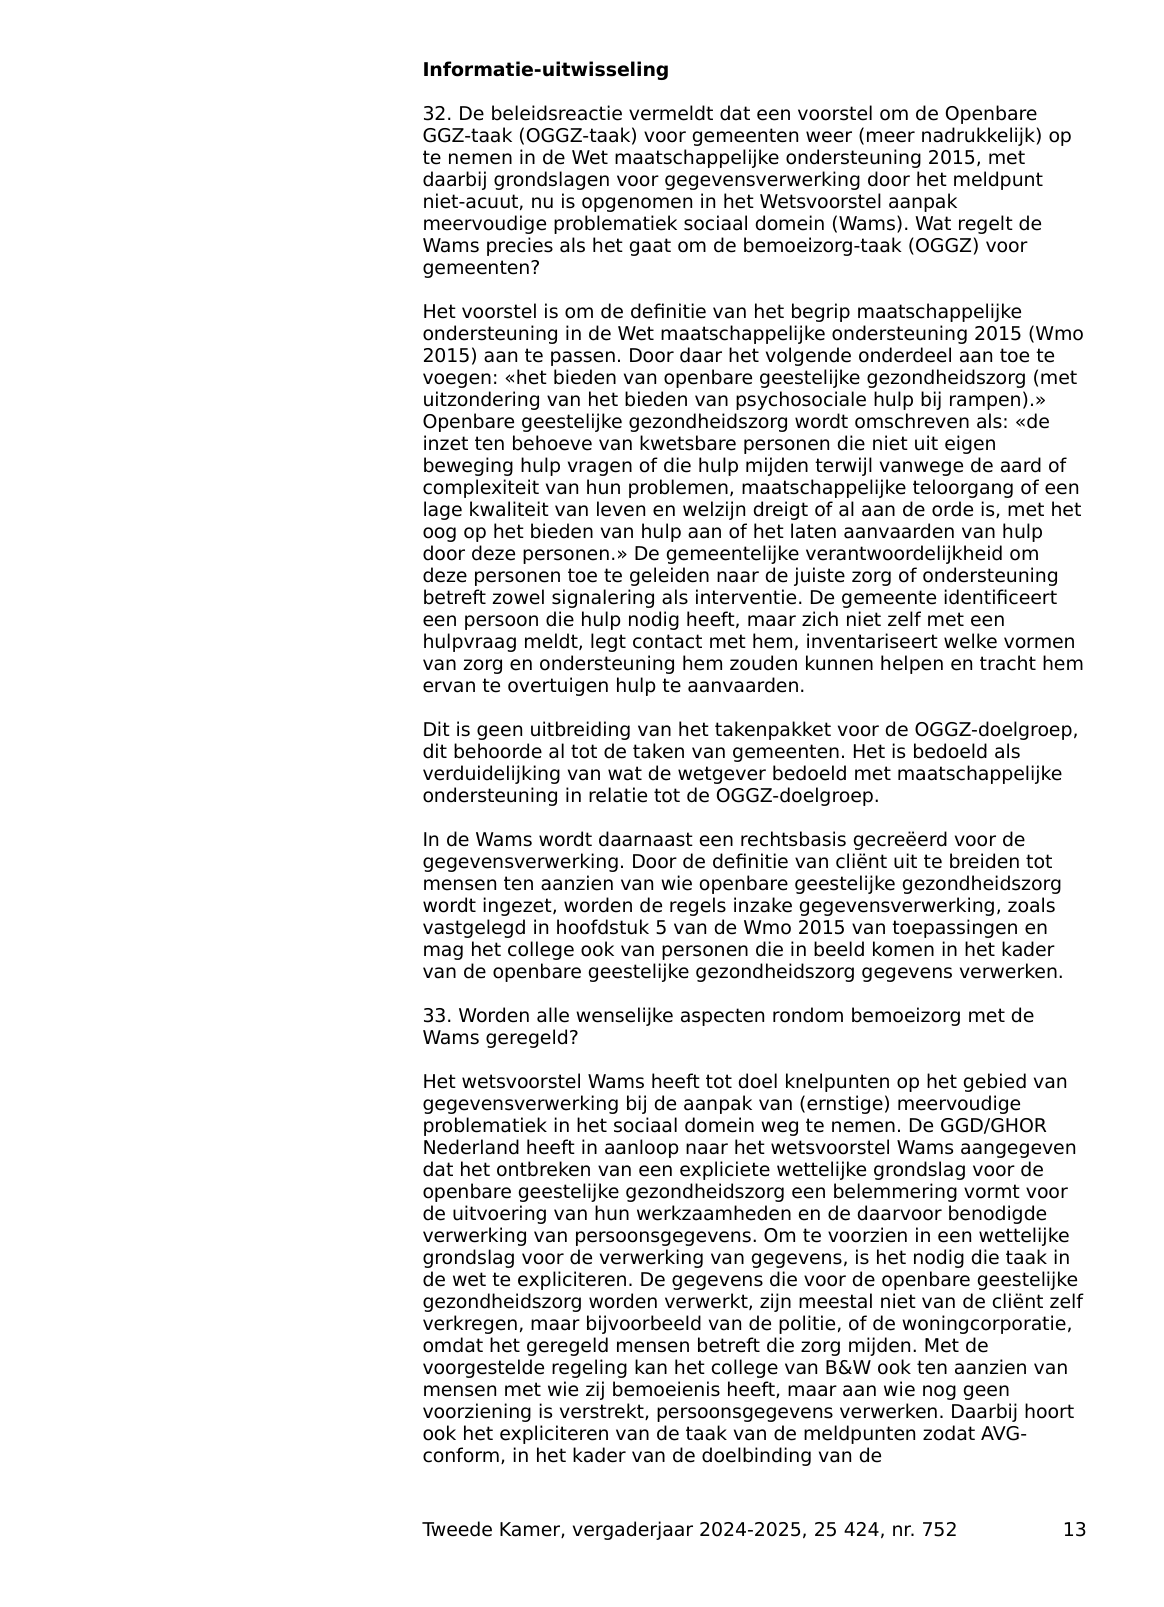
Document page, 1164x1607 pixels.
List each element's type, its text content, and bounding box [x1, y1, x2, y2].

text Dit is geen uitbreiding van het takenpakket voor de OGGZ-doelgroep, dit behoorde al tot de taken van gemeenten. Het is bedoeld als verduidelijking van wat de wetgever bedoeld met maatschappelijke ondersteuning in relatie tot de OGGZ-doelgroep. [422, 719, 1087, 807]
text In de Wams wordt daarnaast een rechtsbasis gecreëerd voor de gegevensverwerking. Door de definitie van cliënt uit te breiden tot mensen ten aanzien van wie openbare geestelijke gezondheidszorg wordt ingezet, worden de regels inzake gegevensverwerking, zoals vastgelegd in hoofdstuk 5 van de Wmo 2015 van toepassingen en mag het college ook van personen die in beeld komen in het kader van de openbare geestelijke gezondheidszorg gegevens verwerken. [422, 829, 1087, 983]
text Het wetsvoorstel Wams heeft tot doel knelpunten op het gebied van gegevensverwerking bij de aanpak van (ernstige) meervoudige problematiek in het sociaal domein weg te nemen. De GGD/GHOR Nederland heeft in aanloop naar het wetsvoorstel Wams aangegeven dat het ontbreken van een expliciete wettelijke grondslag voor de openbare geestelijke gezondheidszorg een belemmering vormt voor de uitvoering van hun werkzaamheden en de daarvoor benodigde verwerking van persoonsgegevens. Om te voorzien in een wettelijke grondslag voor de verwerking van gegevens, is het nodig die taak in de wet te expliciteren. De gegevens die voor de openbare geestelijke gezondheidszorg worden verwerkt, zijn meestal niet van de cliënt zelf verkregen, maar bijvoorbeeld van de politie, of de woningcorporatie, omdat het geregeld mensen betreft die zorg mijden. Met de voorgestelde regeling kan het college van B&W ook ten aanzien van mensen met wie zij bemoeienis heeft, maar aan wie nog geen voorziening is verstrekt, persoonsgegevens verwerken. Daarbij hoort ook het expliciteren van de taak van de meldpunten zodat AVG-conform, in het kader van de doelbinding van de [422, 1071, 1087, 1467]
text 32. De beleidsreactie vermeldt dat een voorstel om de Openbare GGZ-taak (OGGZ-taak) voor gemeenten weer (meer nadrukkelijk) op te nemen in de Wet maatschappelijke ondersteuning 2015, met daarbij grondslagen voor gegevensverwerking door het meldpunt niet-acuut, nu is opgenomen in het Wetsvoorstel aanpak meervoudige problematiek sociaal domein (Wams). Wat regelt de Wams precies als het gaat om de bemoeizorg-taak (OGGZ) voor gemeenten? [422, 103, 1087, 279]
text 33. Worden alle wenselijke aspecten rondom bemoeizorg met de Wams geregeld? [422, 1005, 1087, 1049]
text Het voorstel is om de definitie van het begrip maatschappelijke ondersteuning in de Wet maatschappelijke ondersteuning 2015 (Wmo 2015) aan te passen. Door daar het volgende onderdeel aan toe te voegen: «het bieden van openbare geestelijke gezondheidszorg (met uitzondering van het bieden van psychosociale hulp bij rampen).» Openbare geestelijke gezondheidszorg wordt omschreven als: «de inzet ten behoeve van kwetsbare personen die niet uit eigen beweging hulp vragen of die hulp mijden terwijl vanwege de aard of complexiteit van hun problemen, maatschappelijke teloorgang of een lage kwaliteit van leven en welzijn dreigt of al aan de orde is, met het oog op het bieden van hulp aan of het laten aanvaarden van hulp door deze personen.» De gemeentelijke verantwoordelijkheid om deze personen toe te geleiden naar de juiste zorg of ondersteuning betreft zowel signalering als interventie. De gemeente identificeert een persoon die hulp nodig heeft, maar zich niet zelf met een hulpvraag meldt, legt contact met hem, inventariseert welke vormen van zorg en ondersteuning hem zouden kunnen helpen en tracht hem ervan te overtuigen hulp te aanvaarden. [422, 301, 1087, 697]
subtitle Informatie-uitwisseling [422, 59, 1087, 81]
